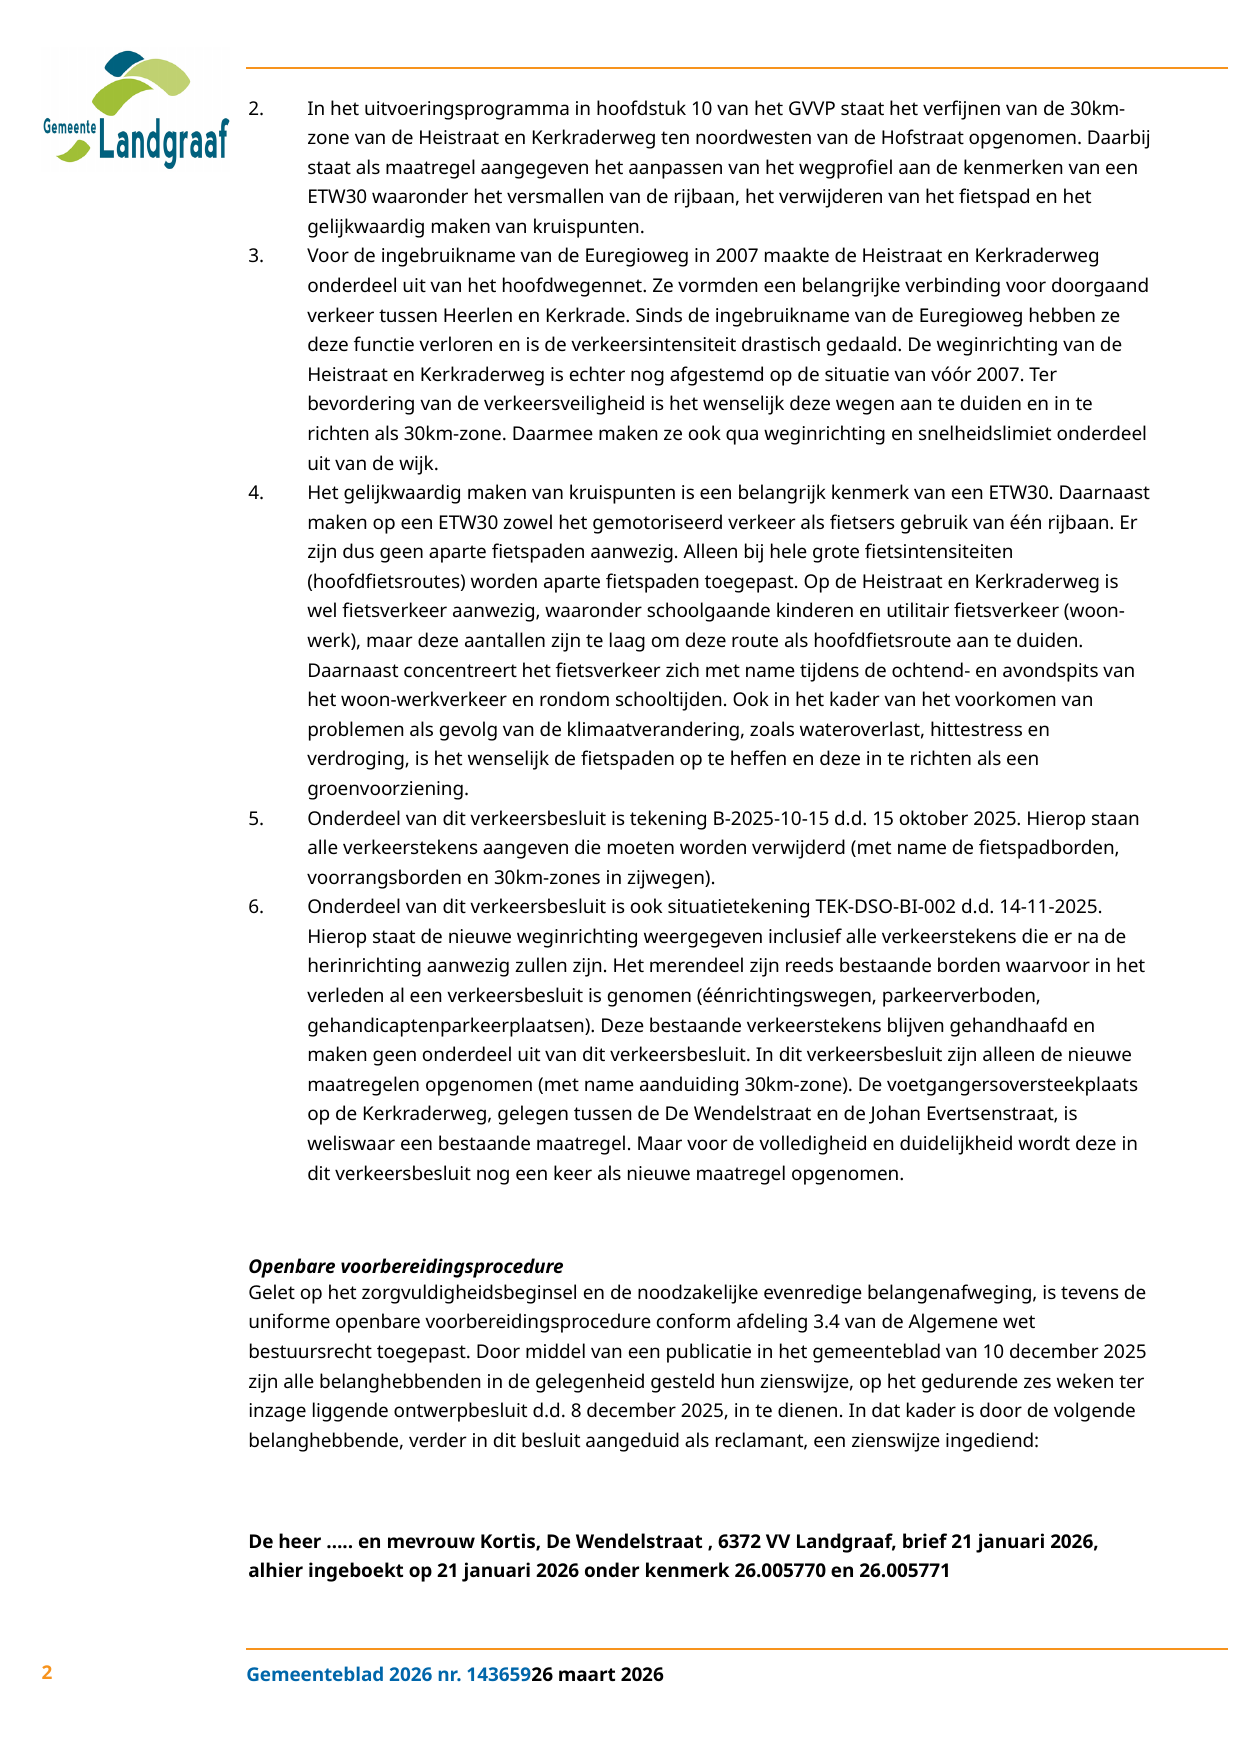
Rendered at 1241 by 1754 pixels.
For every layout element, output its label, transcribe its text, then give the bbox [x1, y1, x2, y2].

text Openbare voorbereidingsprocedure [248, 1253, 1152, 1279]
list Voor de ingebruikname van de Euregioweg in 2007 maakte de Heistraat en Kerkraderweg onderdeel uit van het hoofdwegennet. Ze vormden een belangrijke verbinding voor doorgaand verkeer tussen Heerlen en Kerkrade. Sinds de ingebruikname van de Euregioweg hebben ze deze functie verloren en is de verkeersintensiteit drastisch gedaald. De weginrichting van de Heistraat en Kerkraderweg is echter nog afgestemd op de situatie van vóór 2007. Ter bevordering van de verkeersveiligheid is het wenselijk deze wegen aan te duiden en in te richten als 30km-zone. Daarmee maken ze ook qua weginrichting en snelheidslimiet onderdeel uit van de wijk. [248, 243, 1152, 476]
list Onderdeel van dit verkeersbesluit is tekening B-2025-10-15 d.d. 15 oktober 2025. Hierop staan alle verkeerstekens aangeven die moeten worden verwijderd (met name de fietspadborden, voorrangsborden en 30km-zones in zijwegen). [248, 805, 1152, 890]
list Onderdeel van dit verkeersbesluit is ook situatietekening TEK-DSO-BI-002 d.d. 14-11-2025. Hierop staat de nieuwe weginrichting weergegeven inclusief alle verkeerstekens die er na de herinrichting aanwezig zullen zijn. Het merendeel zijn reeds bestaande borden waarvoor in het verleden al een verkeersbesluit is genomen (éénrichtingswegen, parkeerverboden, gehandicaptenparkeerplaatsen). Deze bestaande verkeerstekens blijven gehandhaafd en maken geen onderdeel uit van dit verkeersbesluit. In dit verkeersbesluit zijn alleen de nieuwe maatregelen opgenomen (met name aanduiding 30km-zone). De voetgangersoversteekplaats op de Kerkraderweg, gelegen tussen de De Wendelstraat en de Johan Evertsenstraat, is weliswaar een bestaande maatregel. Maar voor de volledigheid en duidelijkheid wordt deze in dit verkeersbesluit nog een keer als nieuwe maatregel opgenomen. [248, 893, 1152, 1186]
text Gelet op het zorgvuldigheidsbeginsel en de noodzakelijke evenredige belangenafweging, is tevens de uniforme openbare voorbereidingsprocedure conform afdeling 3.4 van de Algemene wet bestuursrecht toegepast. Door middel van een publicatie in het gemeenteblad van 10 december 2025 zijn alle belanghebbenden in de gelegenheid gesteld hun zienswijze, op het gedurende zes weken ter inzage liggende ontwerpbesluit d.d. 8 december 2025, in te dienen. In dat kader is door de volgende belanghebbende, verder in dit besluit aangeduid als reclamant, een zienswijze ingediend: [248, 1279, 1152, 1453]
text De heer ….. en mevrouw Kortis, De Wendelstraat , 6372 VV Landgraaf, brief 21 januari 2026, alhier ingeboekt op 21 januari 2026 onder kenmerk 26.005770 en 26.005771 [248, 1528, 1152, 1583]
list In het uitvoeringsprogramma in hoofdstuk 10 van het GVVP staat het verfijnen van de 30km-zone van de Heistraat en Kerkraderweg ten noordwesten van de Hofstraat opgenomen. Daarbij staat als maatregel aangegeven het aanpassen van het wegprofiel aan de kenmerken van een ETW30 waaronder het versmallen van de rijbaan, het verwijderen van het fietspad en het gelijkwaardig maken van kruispunten. [248, 95, 1152, 239]
picture [41, 47, 231, 172]
list Het gelijkwaardig maken van kruispunten is een belangrijk kenmerk van een ETW30. Daarnaast maken op een ETW30 zowel het gemotoriseerd verkeer als fietsers gebruik van één rijbaan. Er zijn dus geen aparte fietspaden aanwezig. Alleen bij hele grote fietsintensiteiten (hoofdfietsroutes) worden aparte fietspaden toegepast. Op de Heistraat en Kerkraderweg is wel fietsverkeer aanwezig, waaronder schoolgaande kinderen en utilitair fietsverkeer (woon-werk), maar deze aantallen zijn te laag om deze route als hoofdfietsroute aan te duiden. Daarnaast concentreert het fietsverkeer zich met name tijdens de ochtend- en avondspits van het woon-werkverkeer en rondom schooltijden. Ook in het kader van het voorkomen van problemen als gevolg van de klimaatverandering, zoals wateroverlast, hittestress en verdroging, is het wenselijk de fietspaden op te heffen en deze in te richten als een groenvoorziening. [248, 479, 1152, 801]
